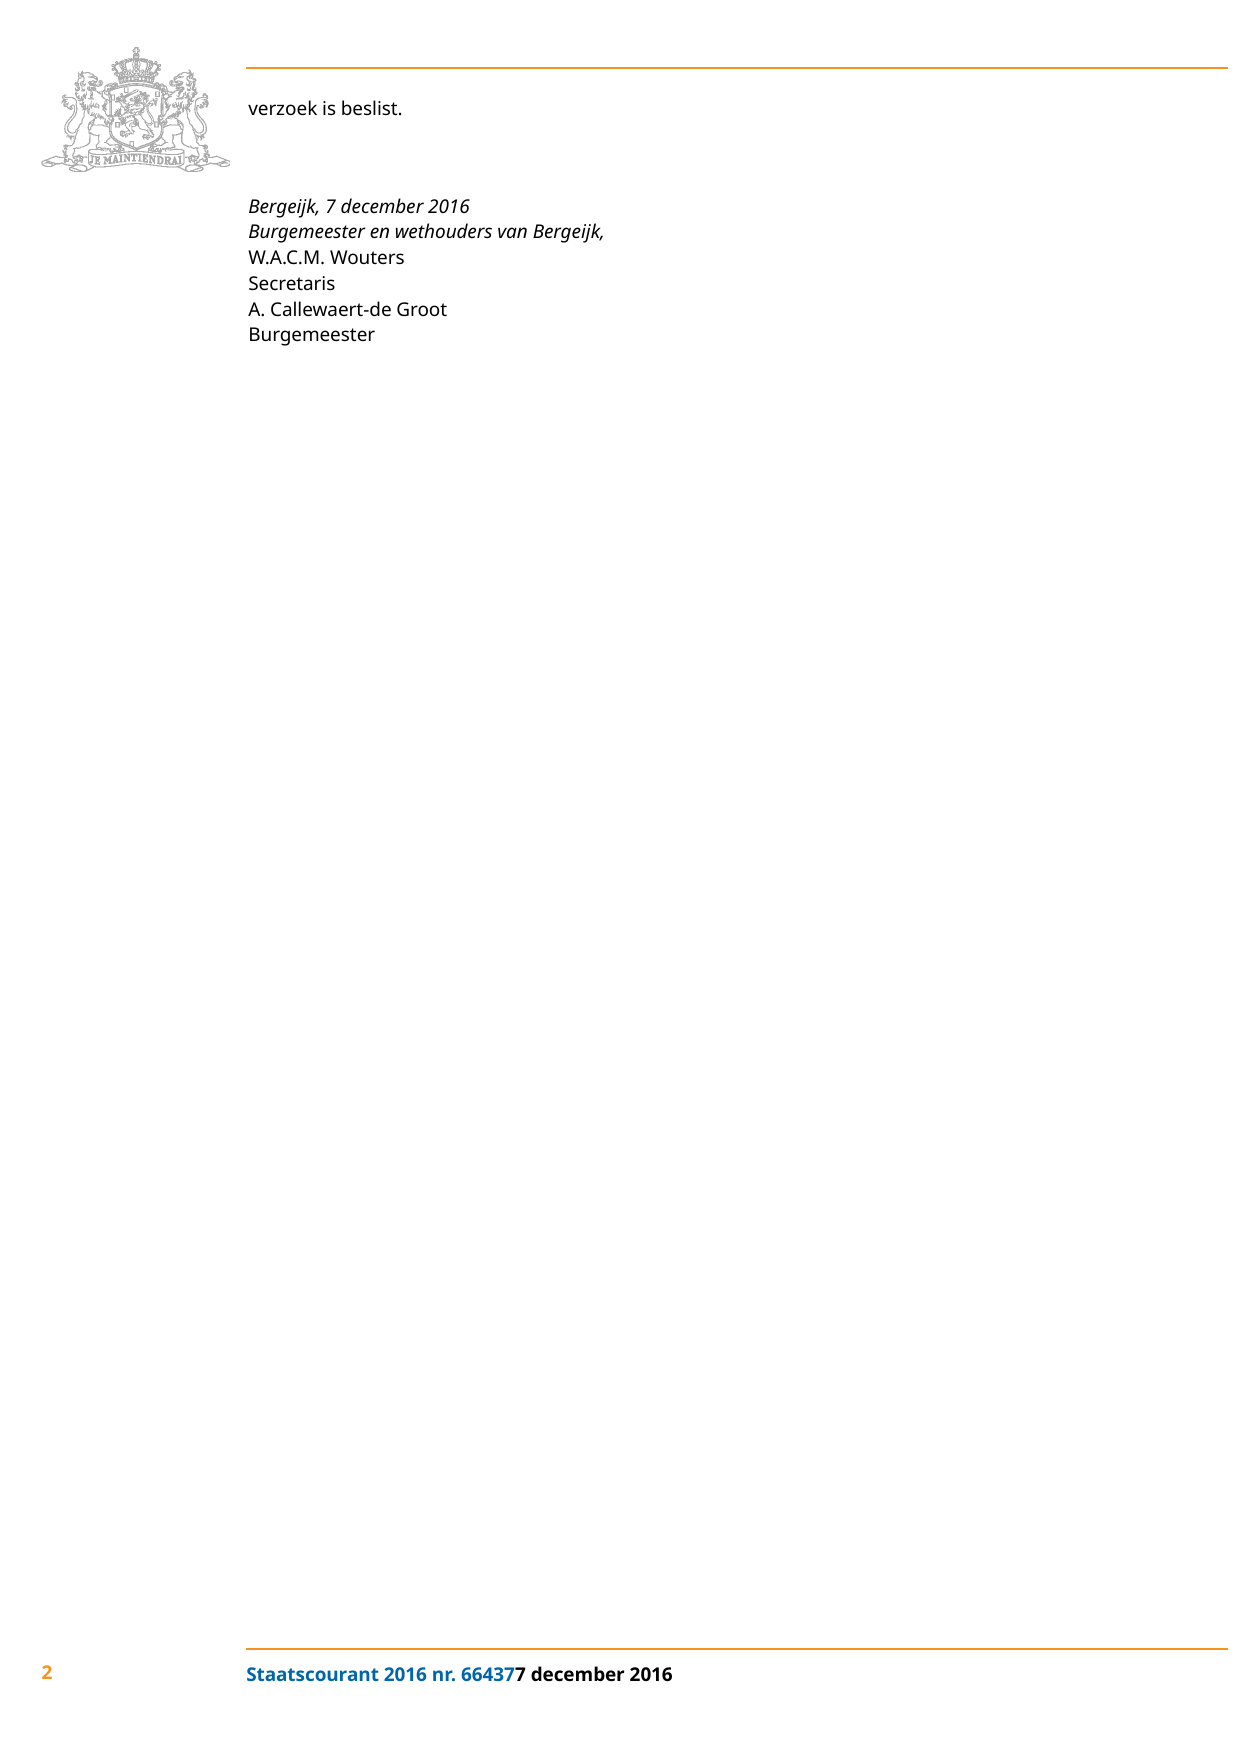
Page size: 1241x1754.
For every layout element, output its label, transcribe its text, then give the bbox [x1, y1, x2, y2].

text W.A.C.M. Wouters [248, 244, 1152, 270]
text verzoek is beslist. [248, 95, 1152, 121]
text Burgemeester en wethouders van Bergeijk, [248, 219, 1152, 244]
text A. Callewaert-de Groot [248, 296, 1152, 322]
text Secretaris [248, 270, 1152, 296]
text Burgemeester [248, 322, 1152, 347]
text Bergeijk, 7 december 2016 [248, 193, 1152, 219]
picture [41, 47, 231, 172]
